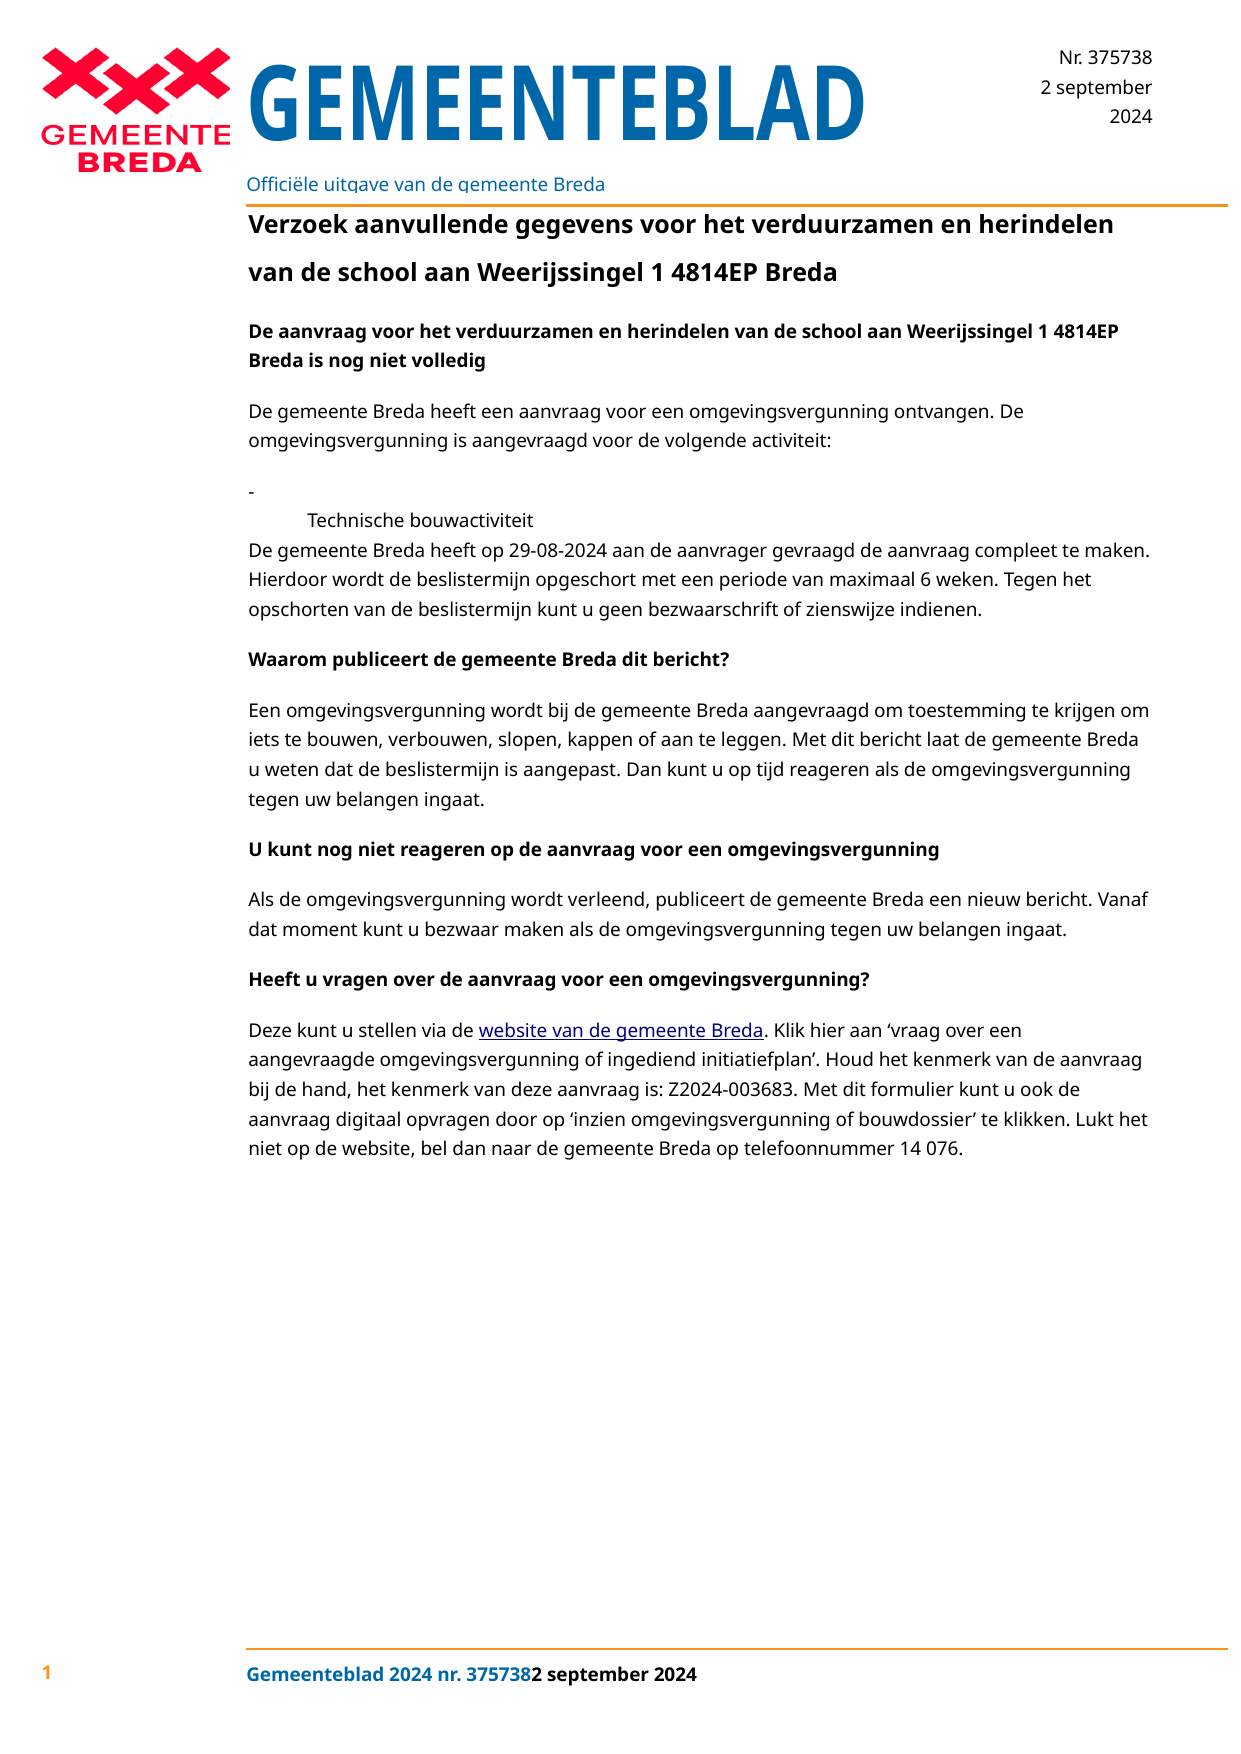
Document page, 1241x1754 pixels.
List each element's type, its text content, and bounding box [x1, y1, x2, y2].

list Technische bouwactiviteit [248, 507, 1152, 533]
text De gemeente Breda heeft een aanvraag voor een omgevingsvergunning ontvangen. De omgevingsvergunning is aangevraagd voor de volgende activiteit: [248, 398, 1152, 453]
text De aanvraag voor het verduurzamen en herindelen van de school aan Weerijssingel 1 4814EP Breda is nog niet volledig [248, 318, 1152, 373]
picture [41, 47, 231, 172]
text De gemeente Breda heeft op 29-08-2024 aan de aanvrager gevraagd de aanvraag compleet te maken. Hierdoor wordt de beslistermijn opgeschort met een periode van maximaal 6 weken. Tegen het opschorten van de beslistermijn kunt u geen bezwaarschrift of zienswijze indienen. [248, 537, 1152, 622]
text Waarom publiceert de gemeente Breda dit bericht? [248, 647, 1152, 672]
text Als de omgevingsvergunning wordt verleend, publiceert de gemeente Breda een nieuw bericht. Vanaf dat moment kunt u bezwaar maken als de omgevingsvergunning tegen uw belangen ingaat. [248, 887, 1152, 942]
text Verzoek aanvullende gegevens voor het verduurzamen en herindelen van de school aan Weerijssingel 1 4814EP Breda [248, 207, 1152, 288]
text Een omgevingsvergunning wordt bij de gemeente Breda aangevraagd om toestemming te krijgen om iets te bouwen, verbouwen, slopen, kappen of aan te leggen. Met dit bericht laat de gemeente Breda u weten dat de beslistermijn is aangepast. Dan kunt u op tijd reageren als de omgevingsvergunning tegen uw belangen ingaat. [248, 697, 1152, 812]
text Deze kunt u stellen via de website van de gemeente Breda. Klik hier aan ‘vraag over een aangevraagde omgevingsvergunning of ingediend initiatiefplan’. Houd het kenmerk van de aanvraag bij de hand, het kenmerk van deze aanvraag is: Z2024-003683. Met dit formulier kunt u ook de aanvraag digitaal opvragen door op ‘inzien omgevingsvergunning of bouwdossier’ te klikken. Lukt het niet op de website, bel dan naar de gemeente Breda op telefoonnummer 14 076. [248, 1017, 1152, 1161]
text Heeft u vragen over de aanvraag voor een omgevingsvergunning? [248, 967, 1152, 992]
text U kunt nog niet reageren op de aanvraag voor een omgevingsvergunning [248, 836, 1152, 862]
